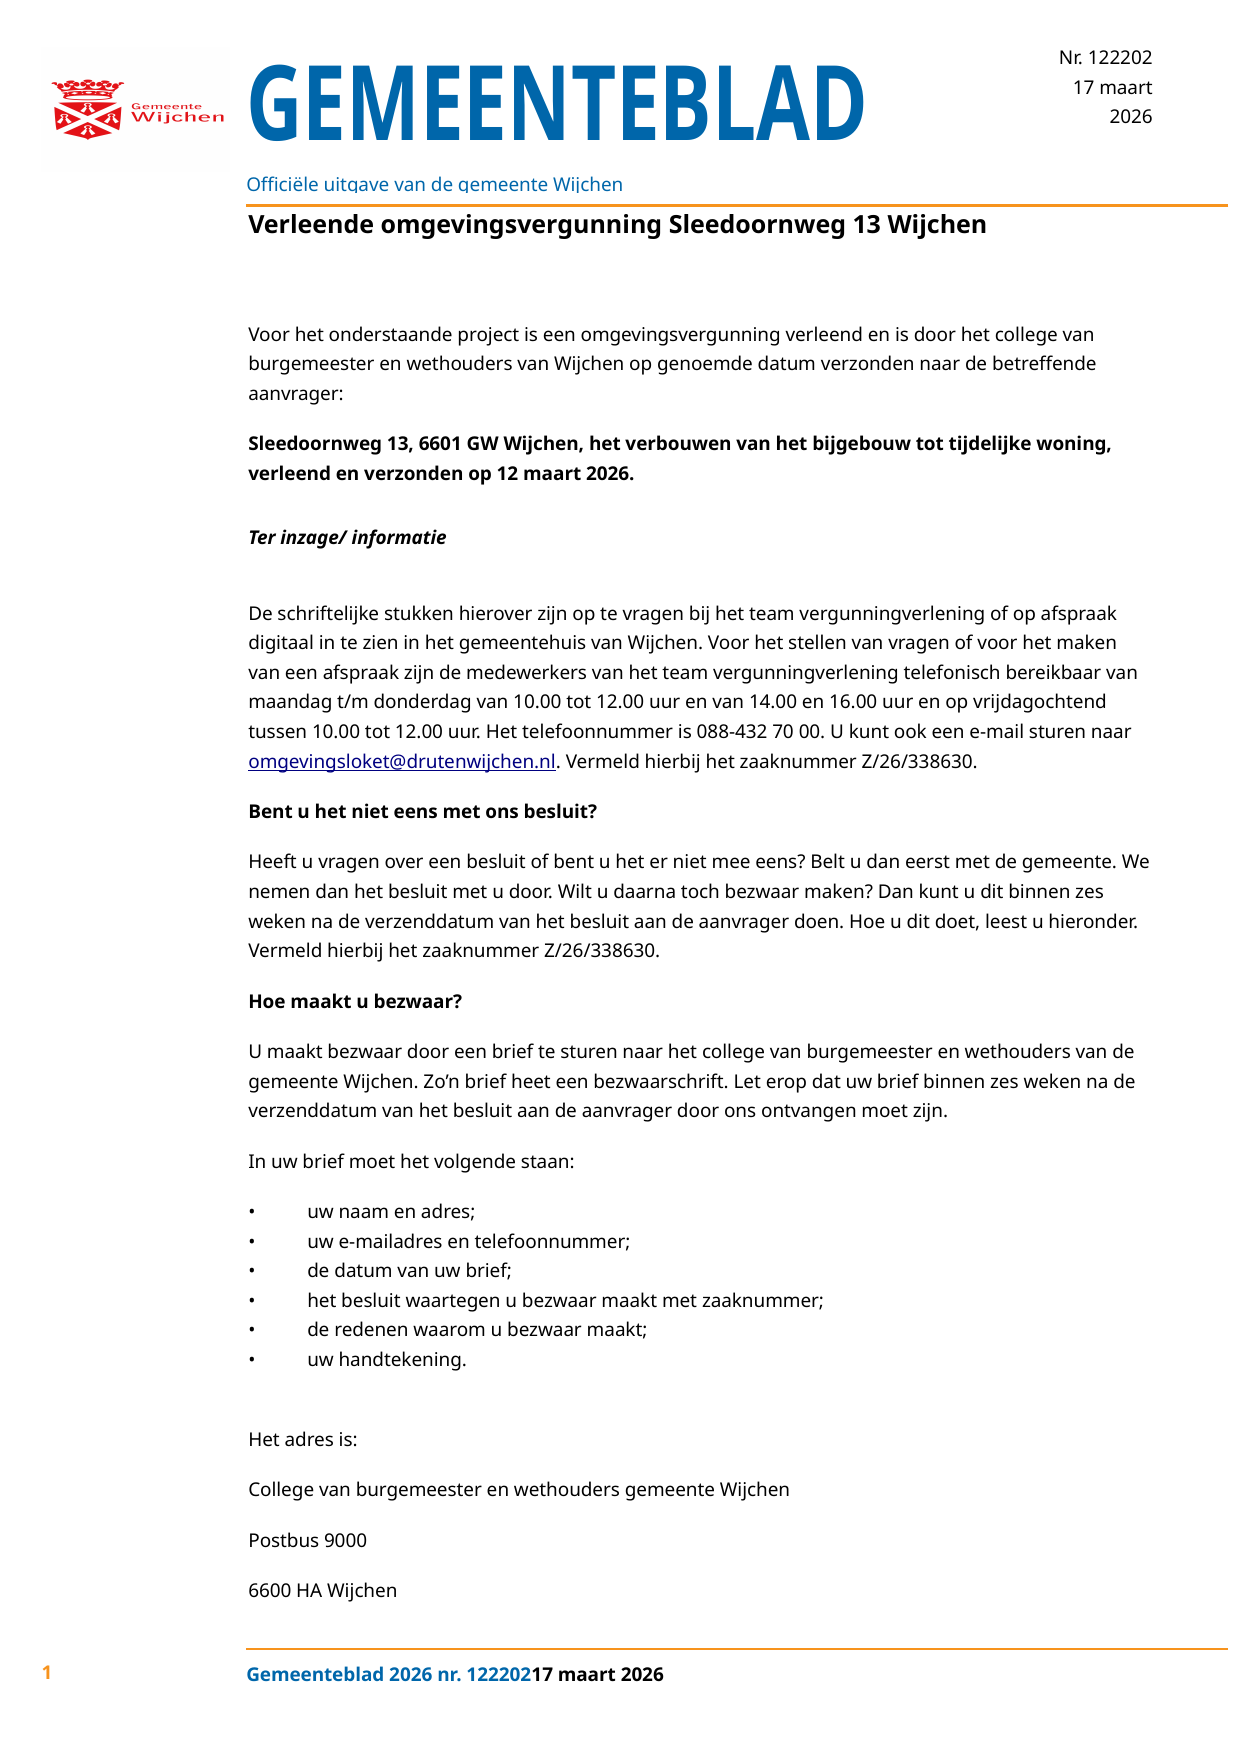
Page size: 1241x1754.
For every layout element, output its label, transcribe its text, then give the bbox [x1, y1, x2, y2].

text Ter inzage/ informatie [248, 524, 1152, 549]
text Postbus 9000 [248, 1527, 1152, 1553]
text U maakt bezwaar door een brief te sturen naar het college van burgemeester en wethouders van de gemeente Wijchen. Zo’n brief heet een bezwaarschrift. Let erop dat uw brief binnen zes weken na de verzenddatum van het besluit aan de aanvrager door ons ontvangen moet zijn. [248, 1038, 1152, 1123]
text 6600 HA Wijchen [248, 1577, 1152, 1603]
text Heeft u vragen over een besluit of bent u het er niet mee eens? Belt u dan eerst met de gemeente. We nemen dan het besluit met u door. Wilt u daarna toch bezwaar maken? Dan kunt u dit binnen zes weken na de verzenddatum van het besluit aan de aanvrager doen. Hoe u dit doet, leest u hieronder. Vermeld hierbij het zaaknummer Z/26/338630. [248, 849, 1152, 963]
text College van burgemeester en wethouders gemeente Wijchen [248, 1477, 1152, 1502]
picture [41, 47, 231, 172]
text Sleedoornweg 13, 6601 GW Wijchen, het verbouwen van het bijgebouw tot tijdelijke woning, verleend en verzonden op 12 maart 2026. [248, 430, 1152, 486]
text Bent u het niet eens met ons besluit? [248, 798, 1152, 824]
list het besluit waartegen u bezwaar maakt met zaaknummer; [248, 1287, 1152, 1313]
text In uw brief moet het volgende staan: [248, 1148, 1152, 1174]
text Voor het onderstaande project is een omgevingsvergunning verleend en is door het college van burgemeester en wethouders van Wijchen op genoemde datum verzonden naar de betreffende aanvrager: [248, 321, 1152, 406]
text Hoe maakt u bezwaar? [248, 988, 1152, 1014]
text Het adres is: [248, 1426, 1152, 1452]
text Verleende omgevingsvergunning Sleedoornweg 13 Wijchen [248, 207, 1152, 241]
text De schriftelijke stukken hierover zijn op te vragen bij het team vergunningverlening of op afspraak digitaal in te zien in het gemeentehuis van Wijchen. Voor het stellen van vragen of voor het maken van een afspraak zijn de medewerkers van het team vergunningverlening telefonisch bereikbaar van maandag t/m donderdag van 10.00 tot 12.00 uur en van 14.00 en 16.00 uur en op vrijdagochtend tussen 10.00 tot 12.00 uur. Het telefoonnummer is 088-432 70 00. U kunt ook een e-mail sturen naar omgevingsloket@drutenwijchen.nl. Vermeld hierbij het zaaknummer Z/26/338630. [248, 600, 1152, 774]
list uw e-mailadres en telefoonnummer; [248, 1228, 1152, 1254]
list de datum van uw brief; [248, 1257, 1152, 1283]
list de redenen waarom u bezwaar maakt; [248, 1317, 1152, 1342]
list uw handtekening. [248, 1346, 1152, 1372]
list uw naam en adres; [248, 1198, 1152, 1224]
